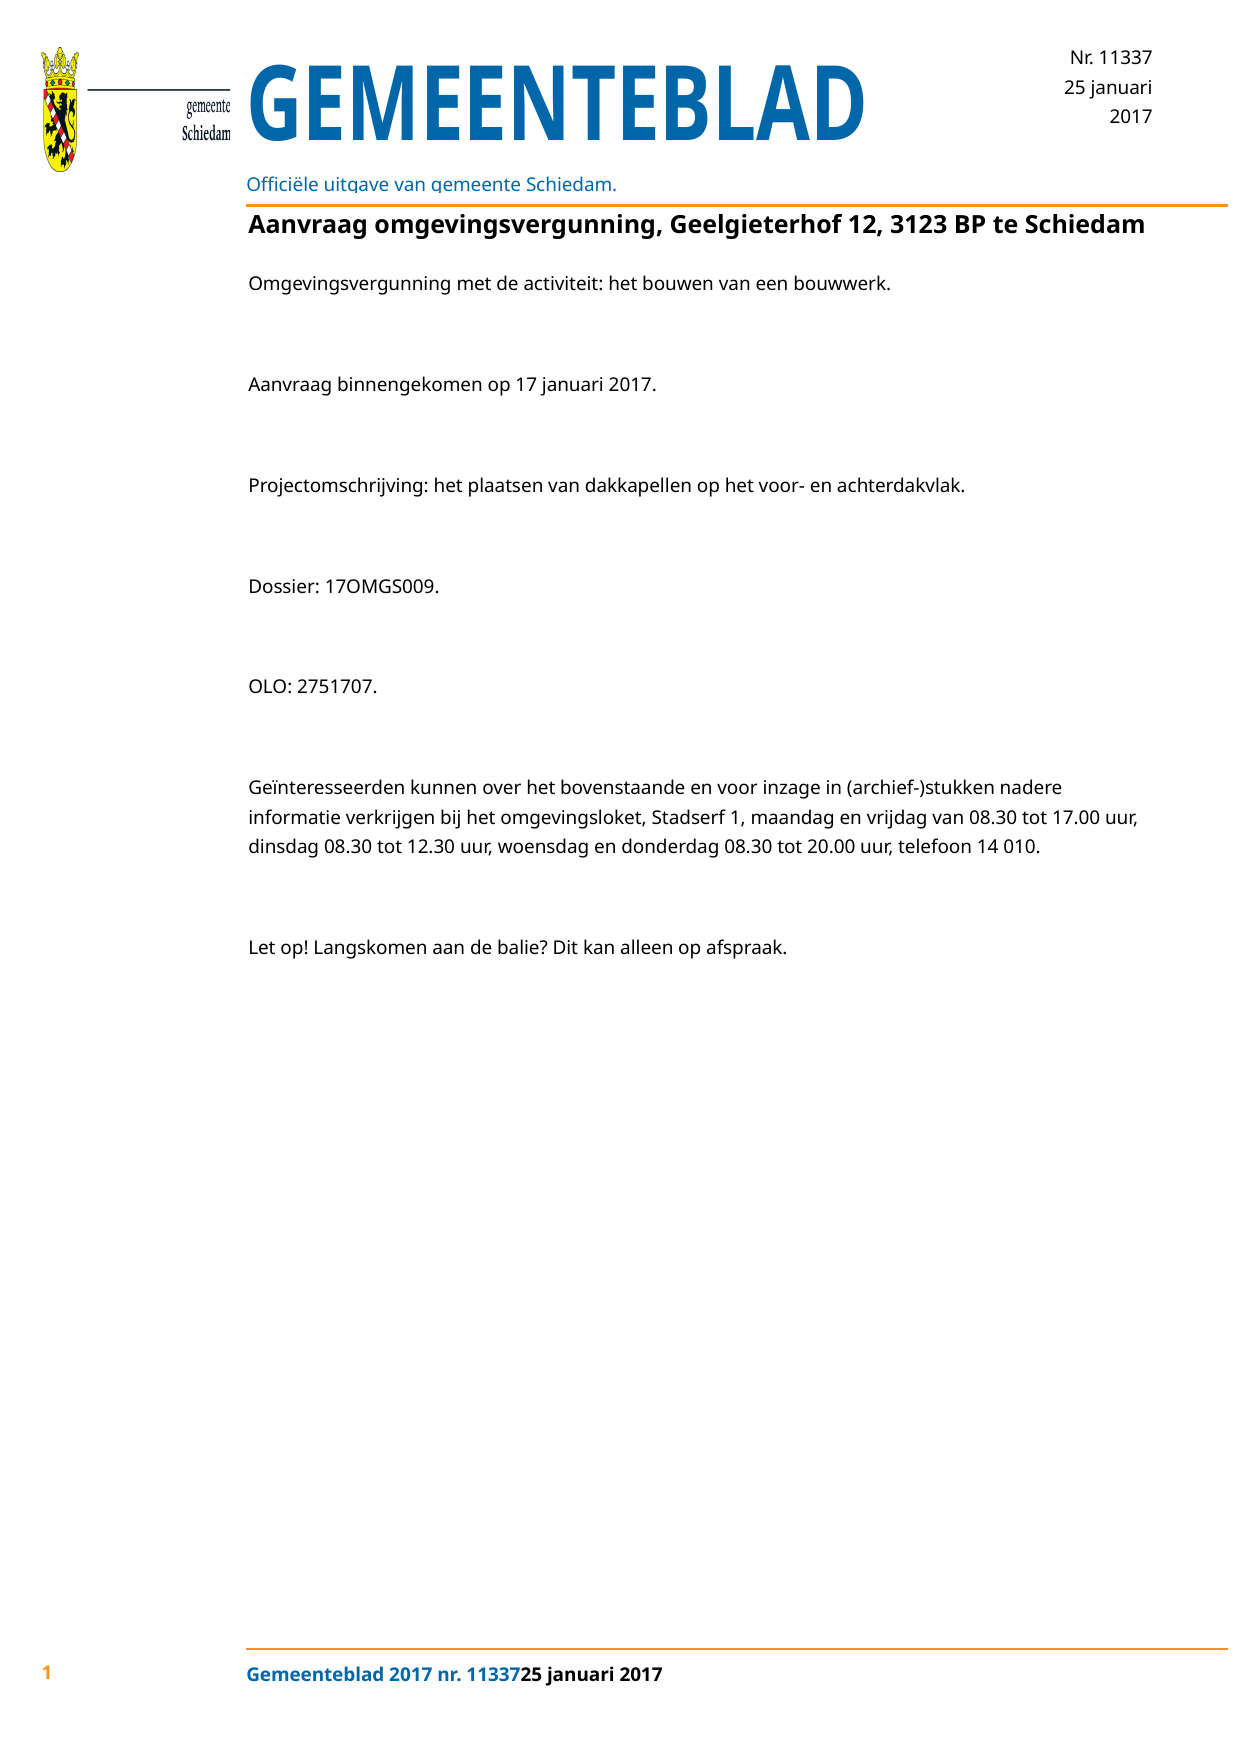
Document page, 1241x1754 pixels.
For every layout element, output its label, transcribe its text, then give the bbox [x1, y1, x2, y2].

text Dossier: 17OMGS009. [248, 573, 1152, 598]
text Projectomschrijving: het plaatsen van dakkapellen op het voor- en achterdakvlak. [248, 472, 1152, 498]
text Omgevingsvergunning met de activiteit: het bouwen van een bouwwerk. [248, 270, 1152, 296]
text Geïnteresseerden kunnen over het bovenstaande en voor inzage in (archief-)stukken nadere informatie verkrijgen bij het omgevingsloket, Stadserf 1, maandag en vrijdag van 08.30 tot 17.00 uur, dinsdag 08.30 tot 12.30 uur, woensdag en donderdag 08.30 tot 20.00 uur, telefoon 14 010. [248, 774, 1152, 859]
text OLO: 2751707. [248, 674, 1152, 699]
text Aanvraag binnengekomen op 17 januari 2017. [248, 371, 1152, 397]
picture [41, 47, 231, 172]
text Aanvraag omgevingsvergunning, Geelgieterhof 12, 3123 BP te Schiedam [248, 207, 1152, 241]
text Let op! Langskomen aan de balie? Dit kan alleen op afspraak. [248, 934, 1152, 960]
